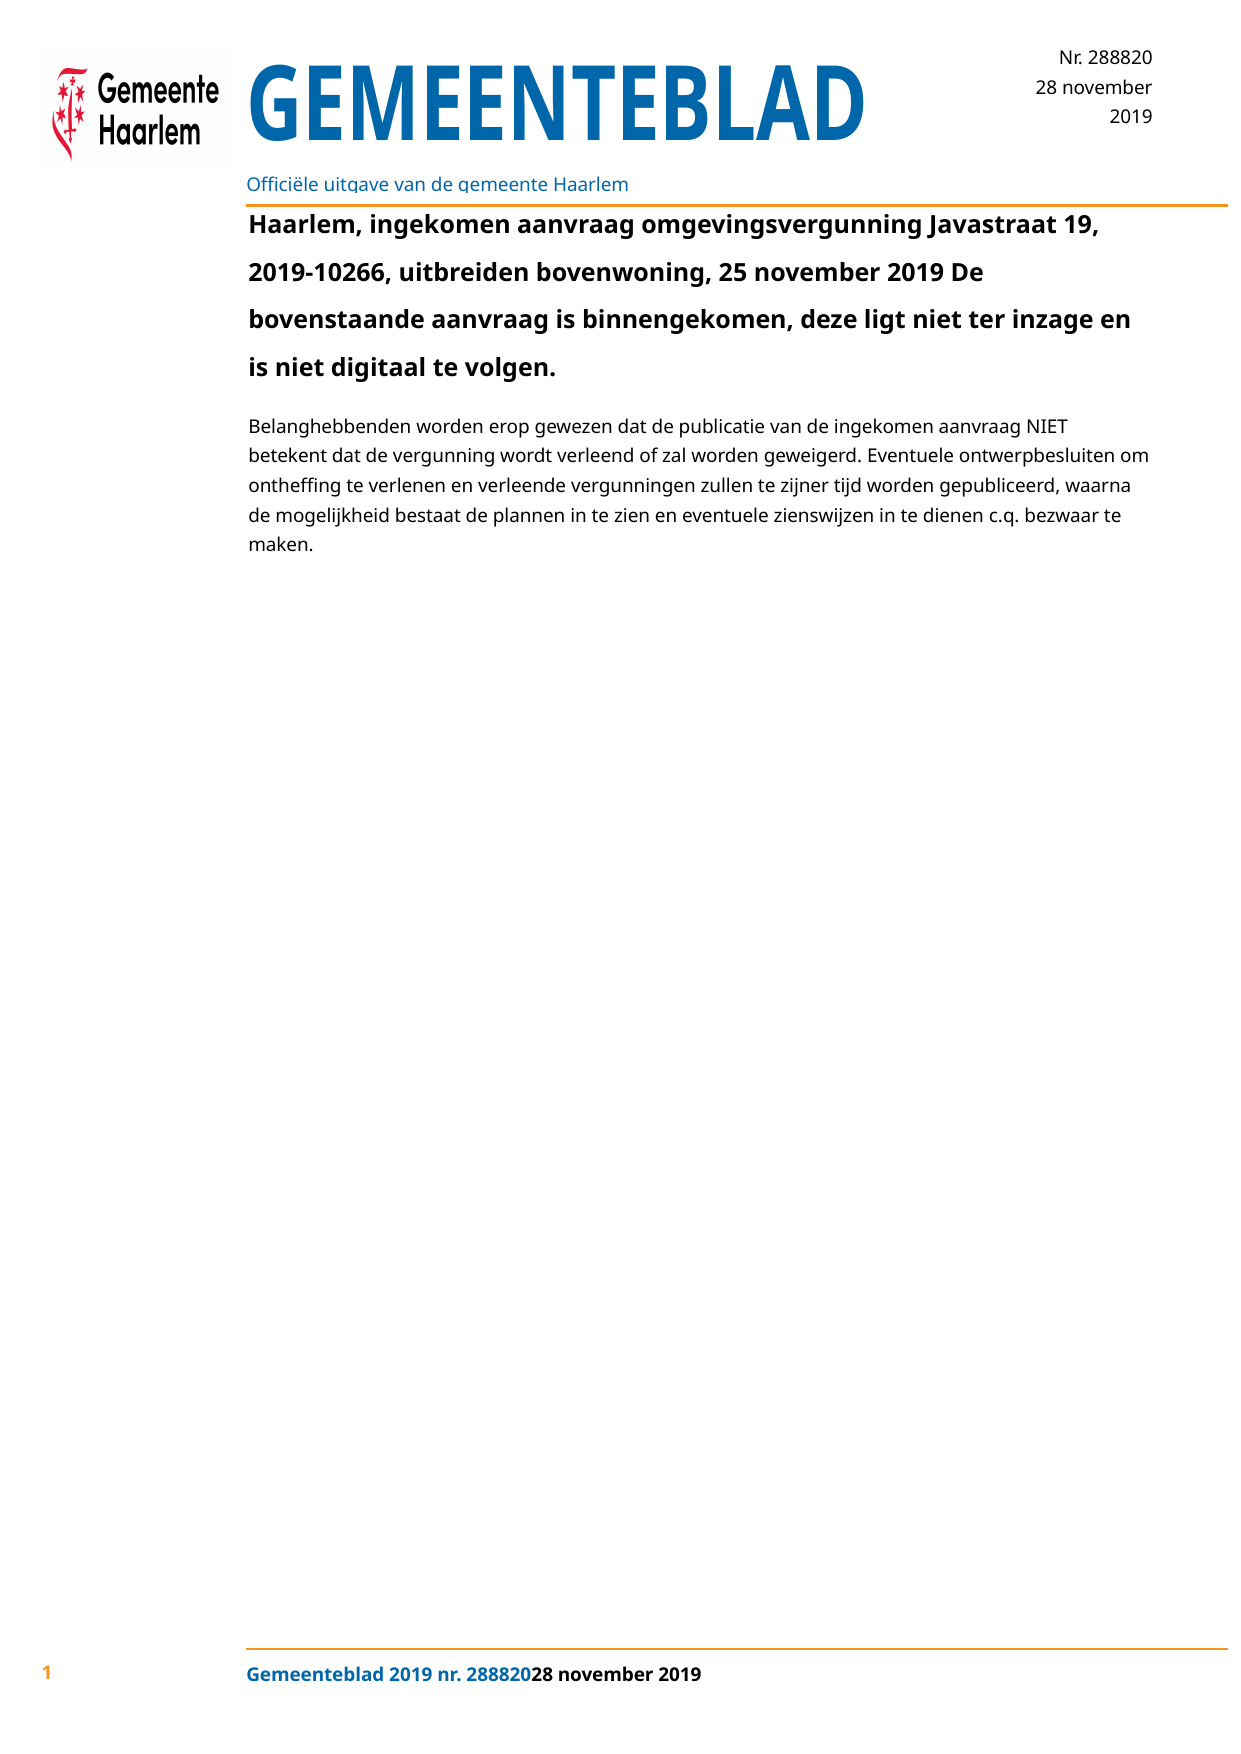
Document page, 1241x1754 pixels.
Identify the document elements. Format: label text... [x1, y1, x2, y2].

text Haarlem, ingekomen aanvraag omgevingsvergunning Javastraat 19, 2019-10266, uitbreiden bovenwoning, 25 november 2019 De bovenstaande aanvraag is binnengekomen, deze ligt niet ter inzage en is niet digitaal te volgen. [248, 207, 1152, 384]
picture [41, 47, 231, 172]
text Belanghebbenden worden erop gewezen dat de publicatie van de ingekomen aanvraag NIET betekent dat de vergunning wordt verleend of zal worden geweigerd. Eventuele ontwerpbesluiten om ontheffing te verlenen en verleende vergunningen zullen te zijner tijd worden gepubliceerd, waarna de mogelijkheid bestaat de plannen in te zien en eventuele zienswijzen in te dienen c.q. bezwaar te maken. [248, 413, 1152, 557]
